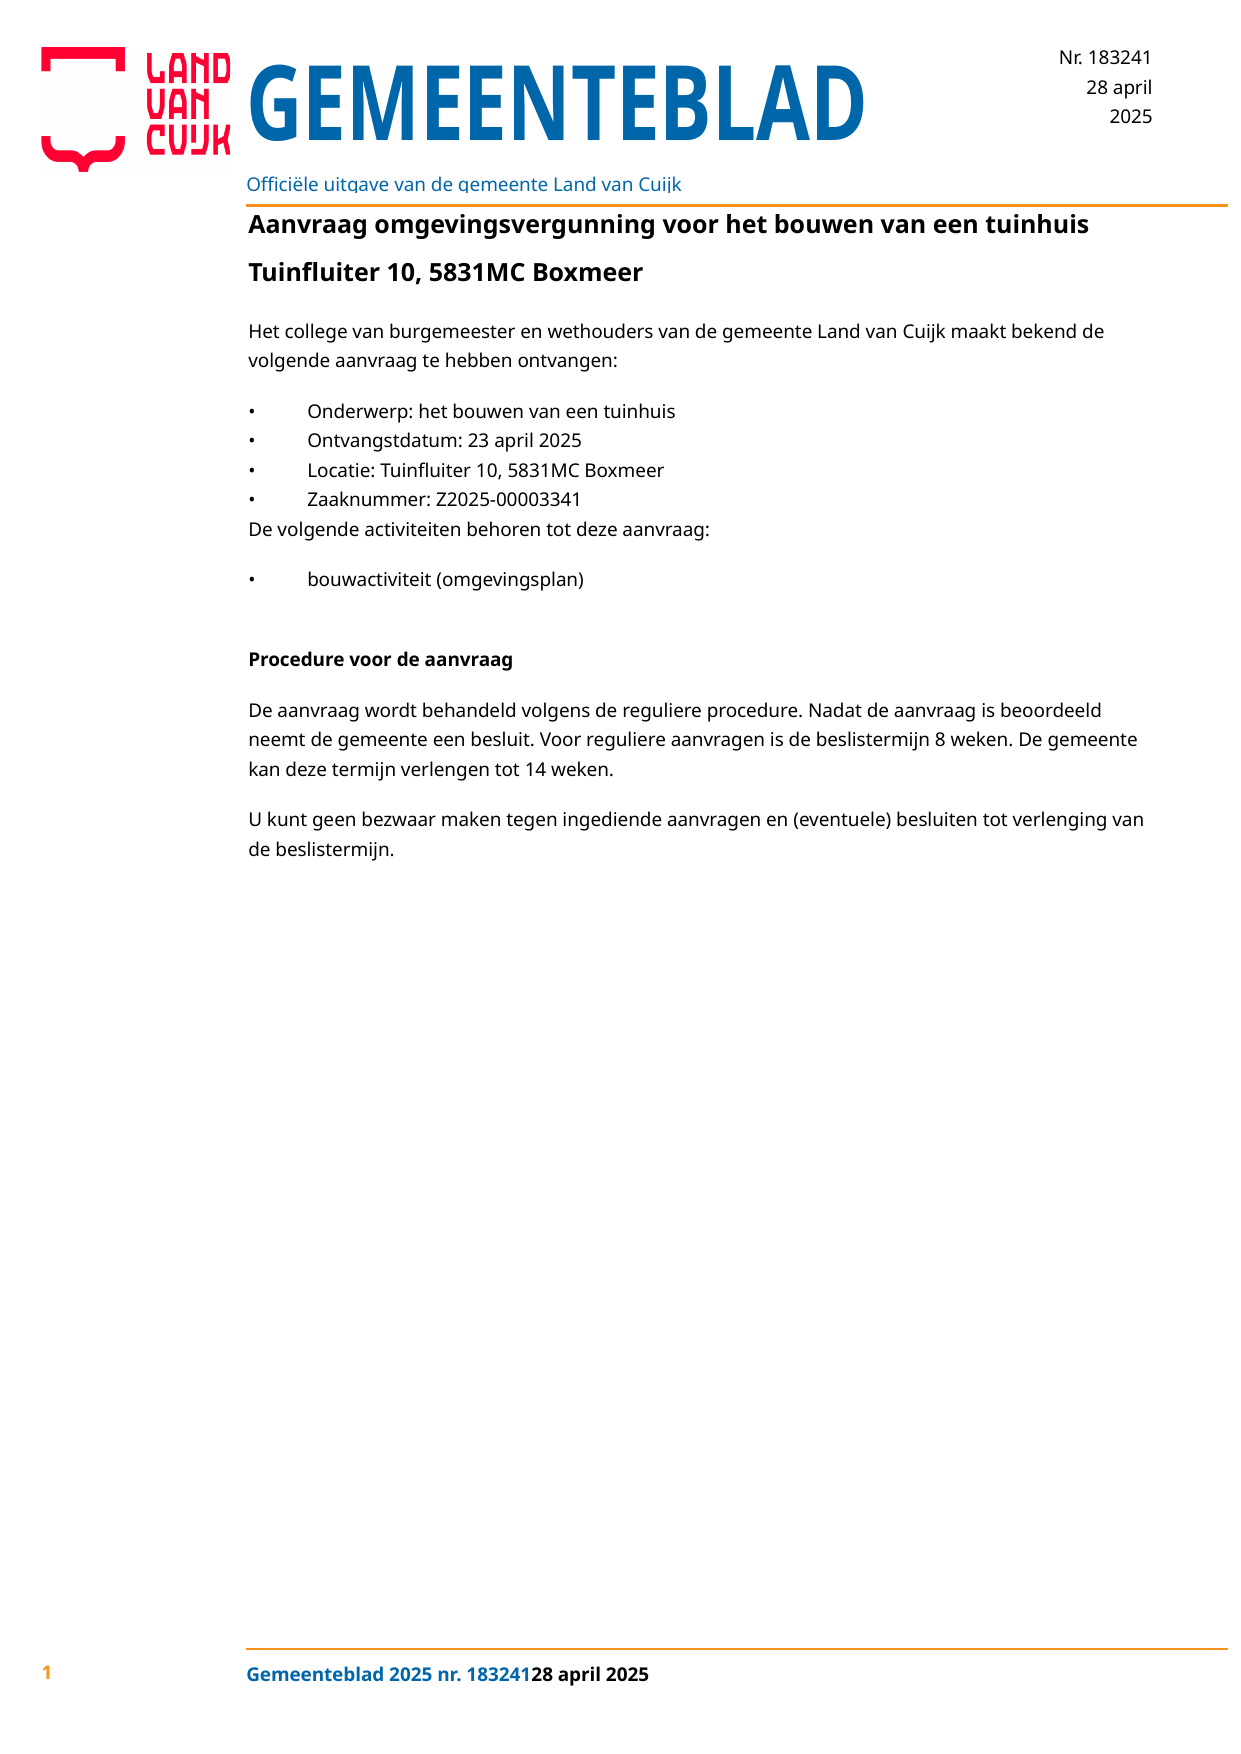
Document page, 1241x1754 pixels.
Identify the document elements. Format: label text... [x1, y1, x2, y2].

picture [41, 47, 231, 172]
list Onderwerp: het bouwen van een tuinhuis [248, 398, 1152, 424]
list Ontvangstdatum: 23 april 2025 [248, 427, 1152, 453]
list Zaaknummer: Z2025-00003341 [248, 487, 1152, 512]
text Procedure voor de aanvraag [248, 647, 1152, 672]
text De aanvraag wordt behandeld volgens de reguliere procedure. Nadat de aanvraag is beoordeeld neemt de gemeente een besluit. Voor reguliere aanvragen is de beslistermijn 8 weken. De gemeente kan deze termijn verlengen tot 14 weken. [248, 697, 1152, 782]
list bouwactiviteit (omgevingsplan) [248, 567, 1152, 592]
text Het college van burgemeester en wethouders van de gemeente Land van Cuijk maakt bekend de volgende aanvraag te hebben ontvangen: [248, 318, 1152, 373]
text U kunt geen bezwaar maken tegen ingediende aanvragen en (eventuele) besluiten tot verlenging van de beslistermijn. [248, 807, 1152, 862]
list Locatie: Tuinfluiter 10, 5831MC Boxmeer [248, 457, 1152, 483]
text De volgende activiteiten behoren tot deze aanvraag: [248, 516, 1152, 542]
text Aanvraag omgevingsvergunning voor het bouwen van een tuinhuis Tuinfluiter 10, 5831MC Boxmeer [248, 207, 1152, 288]
